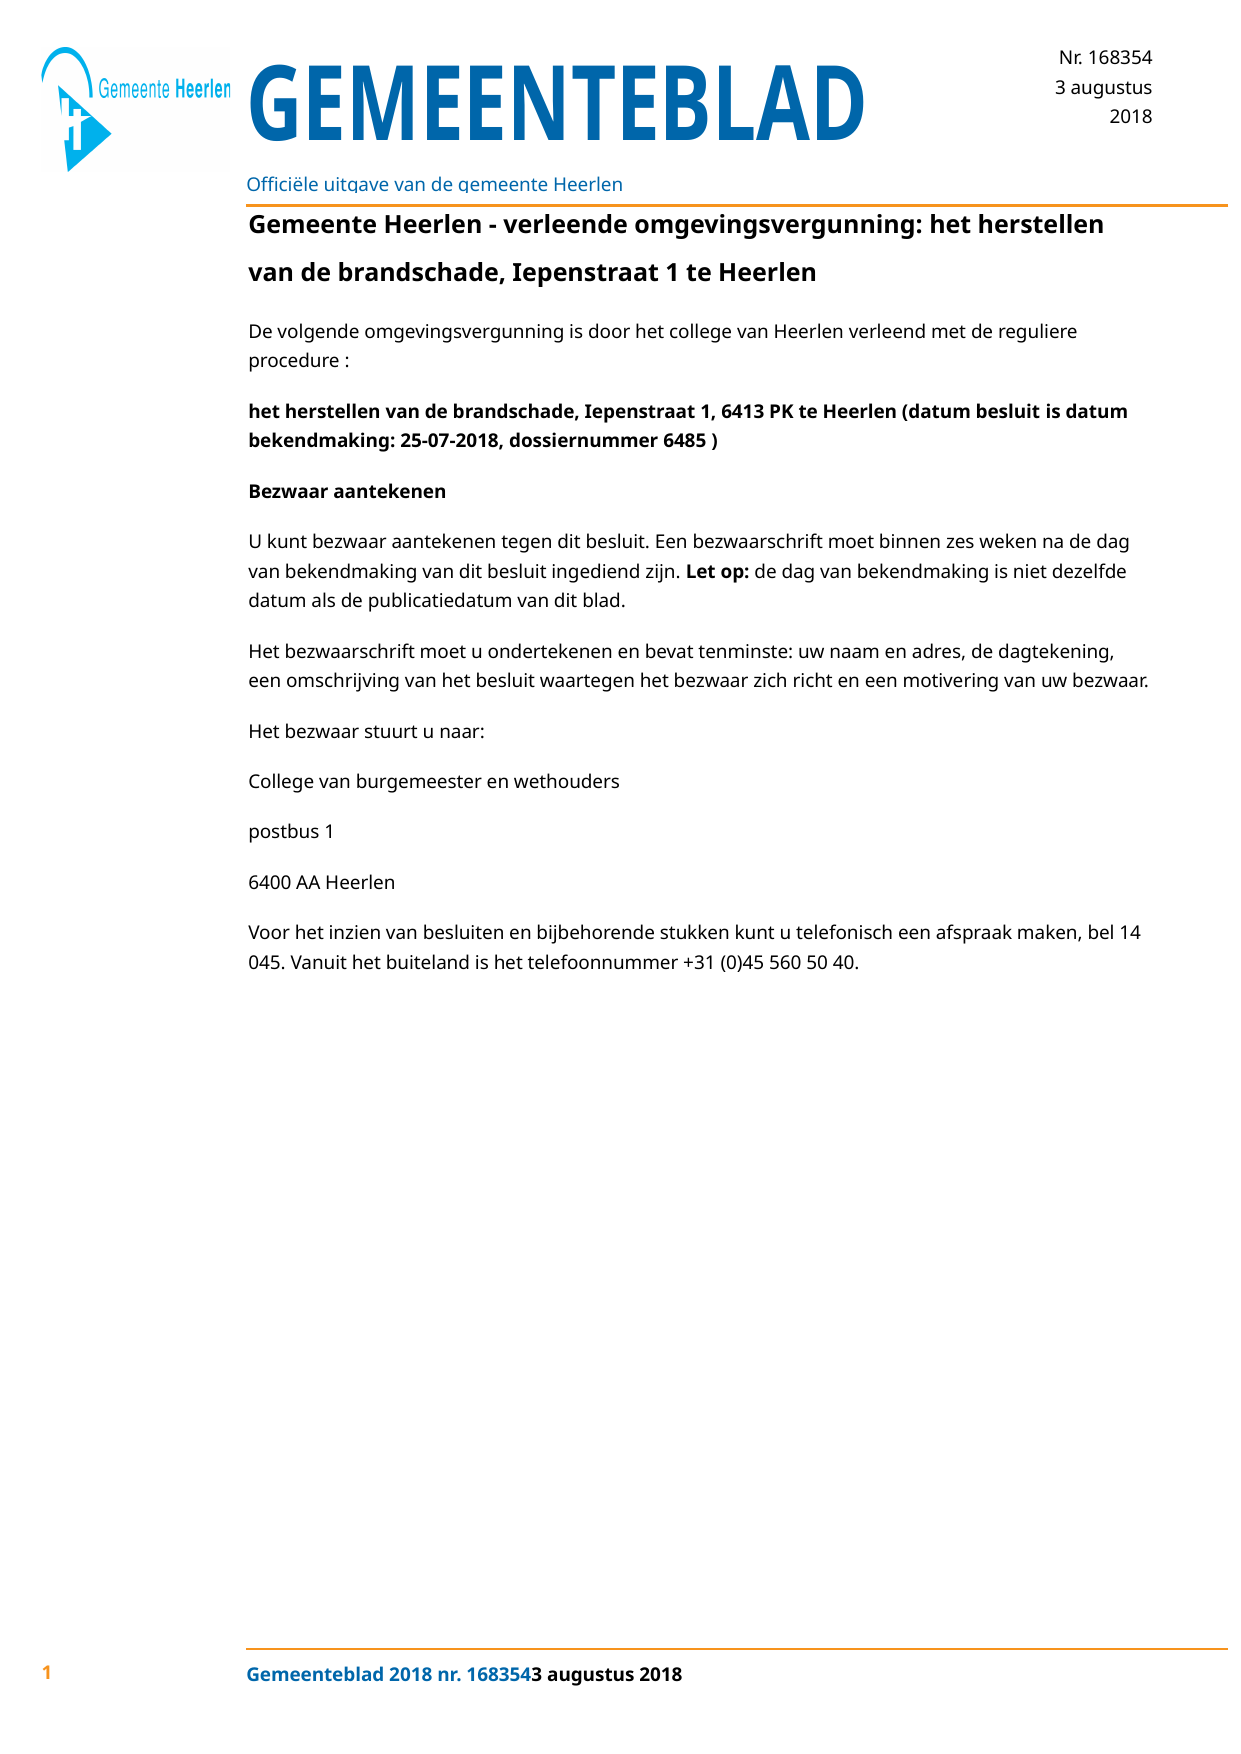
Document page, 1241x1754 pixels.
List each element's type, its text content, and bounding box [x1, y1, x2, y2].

picture [41, 47, 58, 70]
text Het bezwaarschrift moet u ondertekenen en bevat tenminste: uw naam en adres, de dagtekening, een omschrijving van het besluit waartegen het bezwaar zich richt en een motivering van uw bezwaar. [248, 638, 1152, 693]
text het herstellen van de brandschade, Iepenstraat 1, 6413 PK te Heerlen (datum besluit is datum bekendmaking: 25-07-2018, dossiernummer 6485 ) [248, 398, 1152, 453]
text Voor het inzien van besluiten en bijbehorende stukken kunt u telefonisch een afspraak maken, bel 14 045. Vanuit het buiteland is het telefoonnummer +31 (0)45 560 50 40. [248, 919, 1152, 975]
text College van burgemeester en wethouders [248, 768, 1152, 794]
text Bezwaar aantekenen [248, 478, 1152, 504]
text Het bezwaar stuurt u naar: [248, 718, 1152, 744]
picture [41, 47, 231, 172]
text Gemeente Heerlen - verleende omgevingsvergunning: het herstellen van de brandschade, Iepenstraat 1 te Heerlen [248, 207, 1152, 288]
text postbus 1 [248, 819, 1152, 844]
text 6400 AA Heerlen [248, 869, 1152, 895]
text De volgende omgevingsvergunning is door het college van Heerlen verleend met de reguliere procedure : [248, 318, 1152, 373]
text U kunt bezwaar aantekenen tegen dit besluit. Een bezwaarschrift moet binnen zes weken na de dag van bekendmaking van dit besluit ingediend zijn. Let op: de dag van bekendmaking is niet dezelfde datum als de publicatiedatum van dit blad. [248, 528, 1152, 613]
